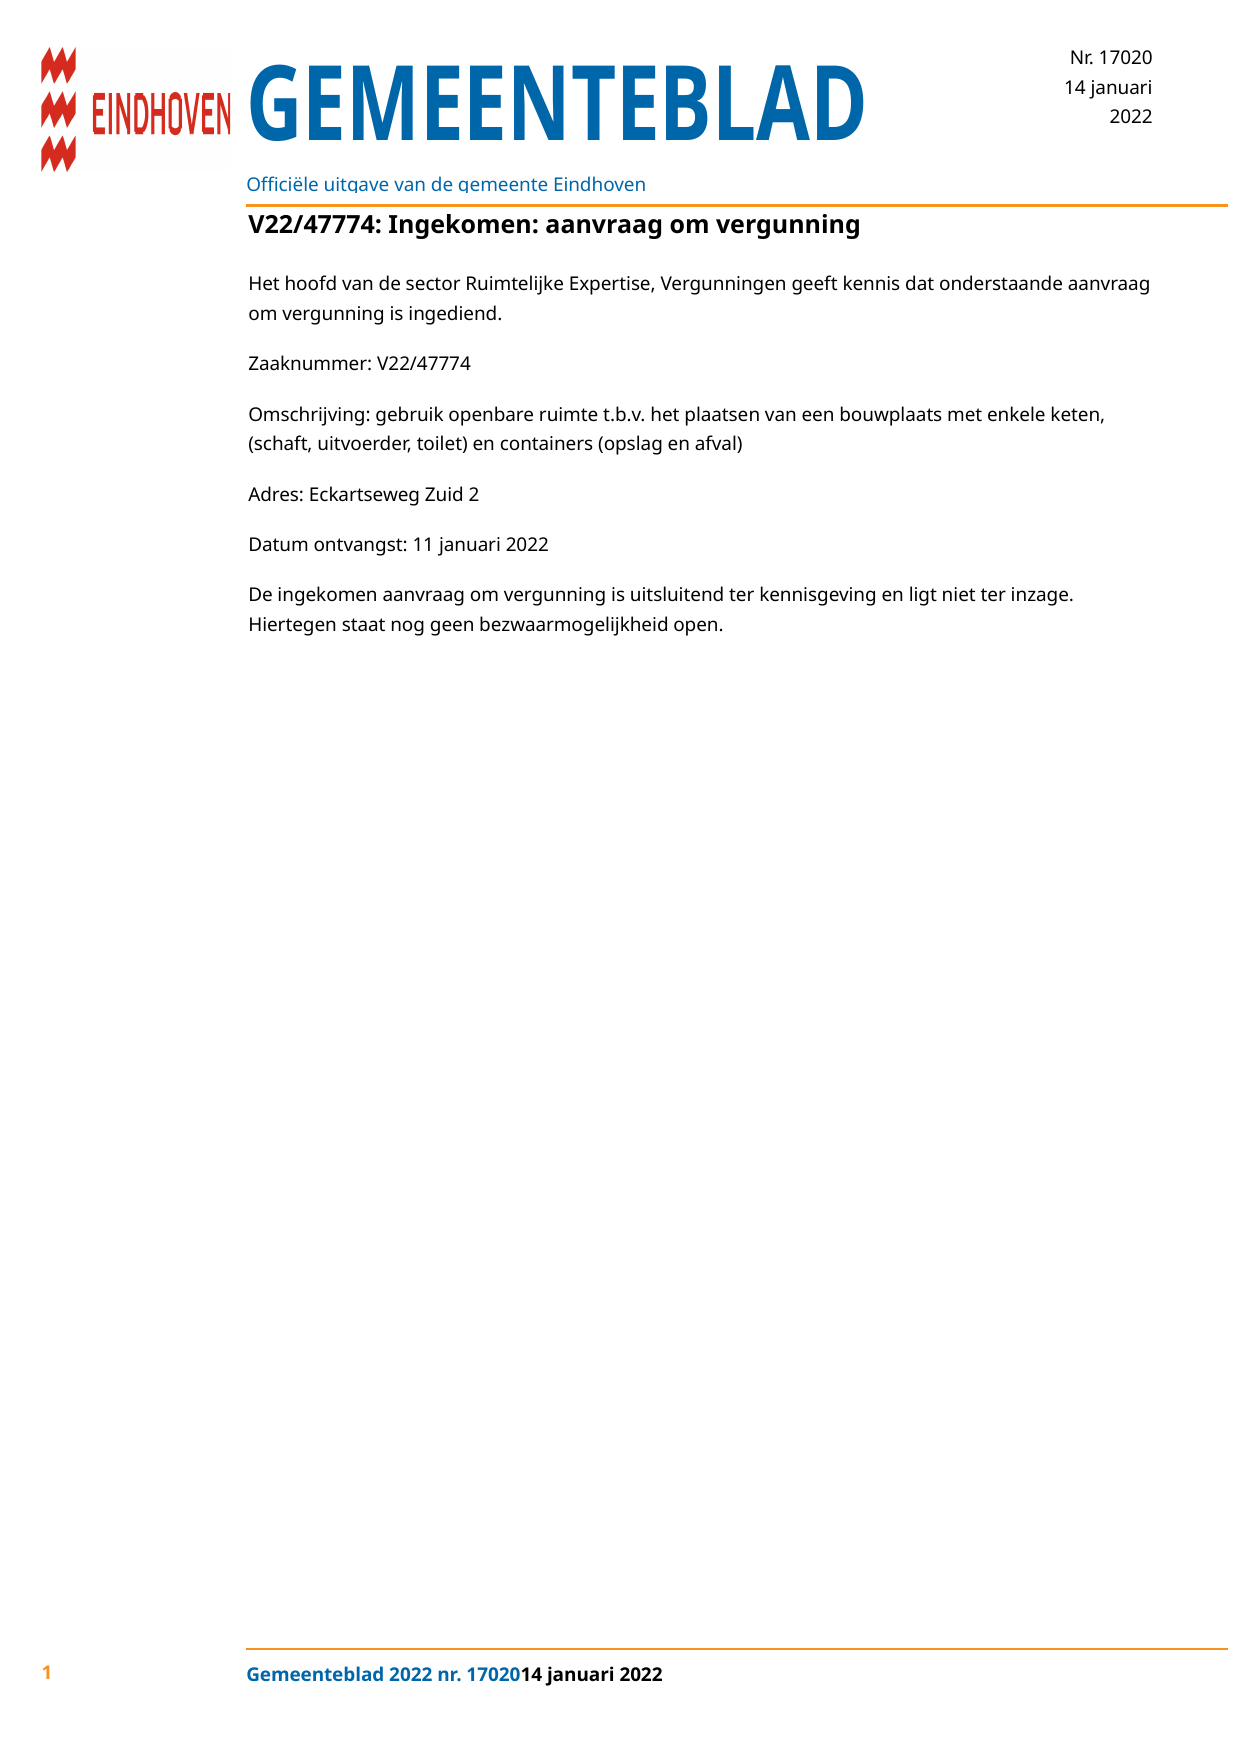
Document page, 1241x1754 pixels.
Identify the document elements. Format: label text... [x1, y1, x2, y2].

text Omschrijving: gebruik openbare ruimte t.b.v. het plaatsen van een bouwplaats met enkele keten, (schaft, uitvoerder, toilet) en containers (opslag en afval) [248, 401, 1152, 456]
text Datum ontvangst: 11 januari 2022 [248, 531, 1152, 557]
text De ingekomen aanvraag om vergunning is uitsluitend ter kennisgeving en ligt niet ter inzage. Hiertegen staat nog geen bezwaarmogelijkheid open. [248, 582, 1152, 637]
picture [41, 47, 231, 172]
text Adres: Eckartseweg Zuid 2 [248, 481, 1152, 506]
text Het hoofd van de sector Ruimtelijke Expertise, Vergunningen geeft kennis dat onderstaande aanvraag om vergunning is ingediend. [248, 270, 1152, 326]
text V22/47774: Ingekomen: aanvraag om vergunning [248, 207, 1152, 241]
text Zaaknummer: V22/47774 [248, 350, 1152, 376]
